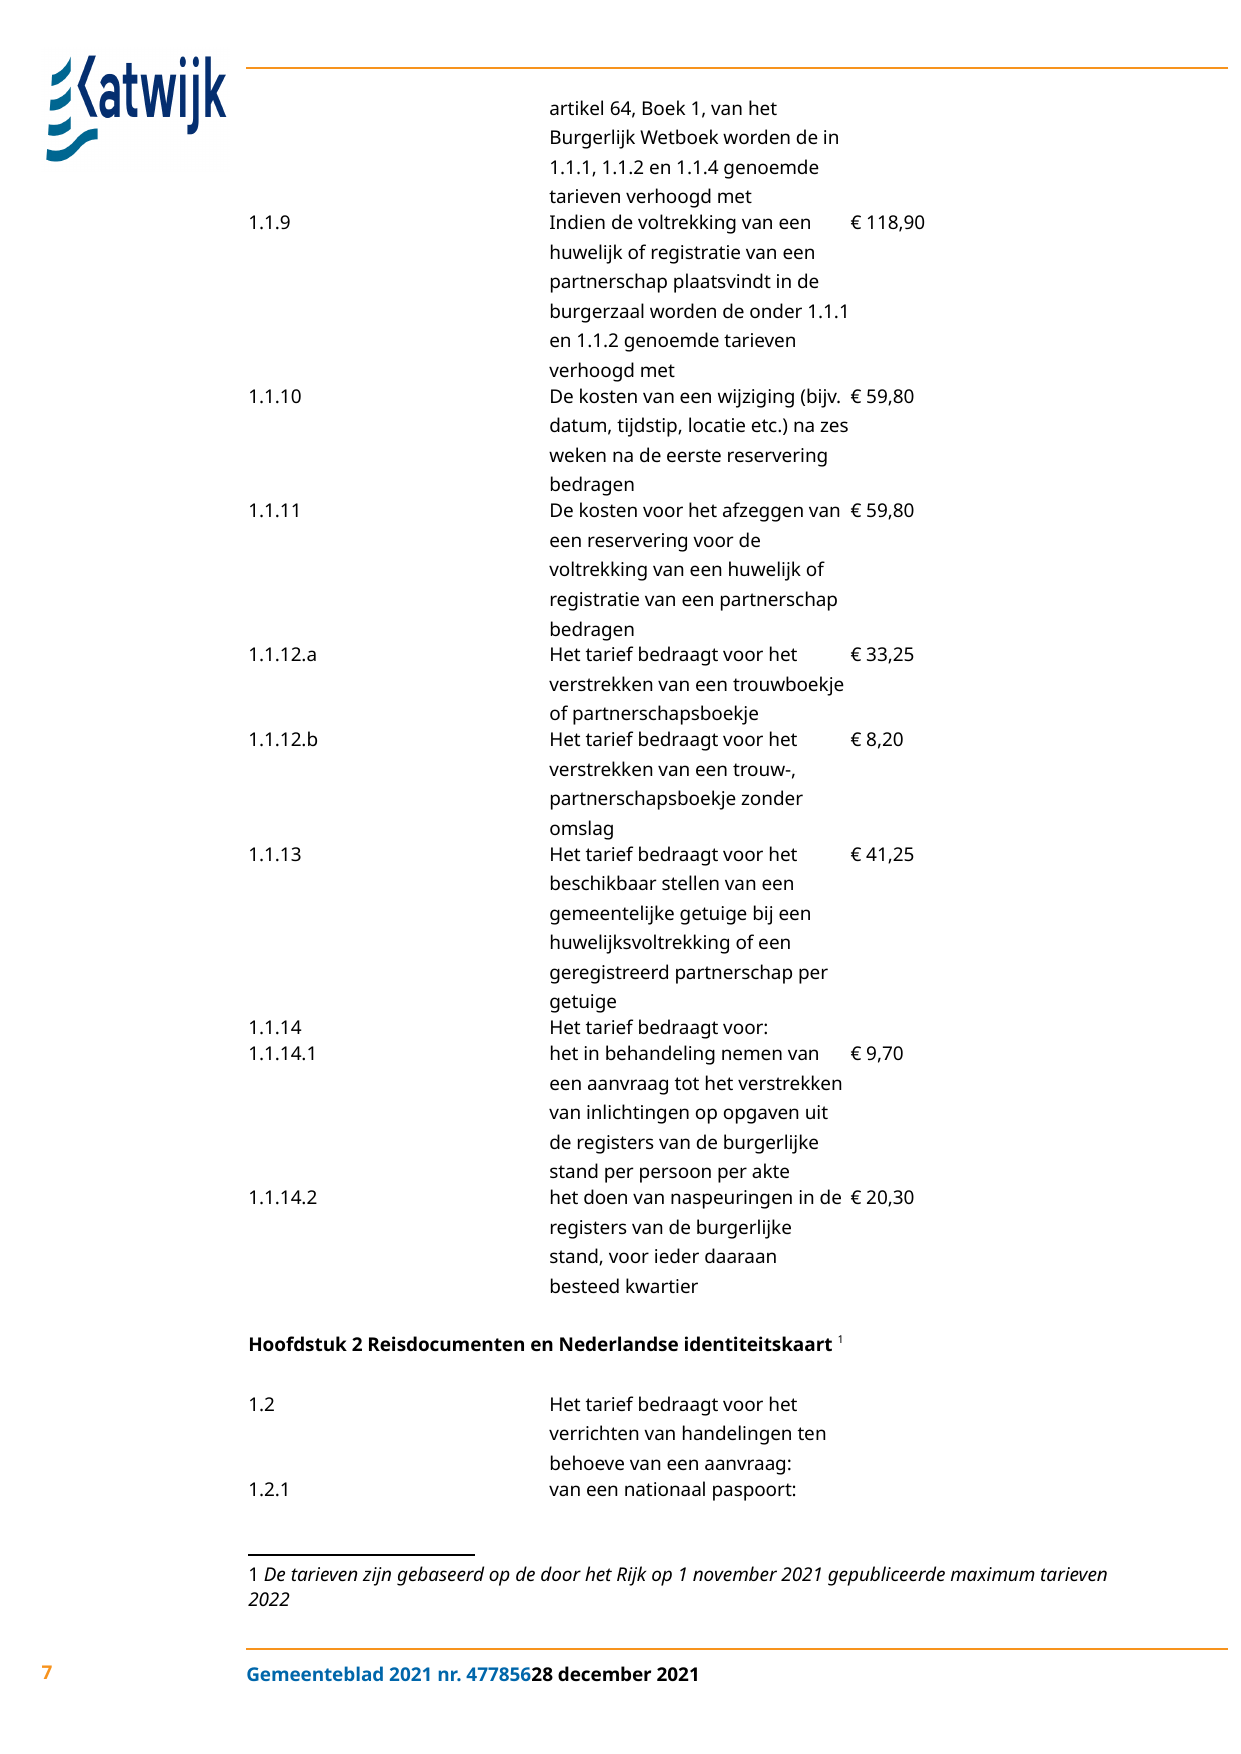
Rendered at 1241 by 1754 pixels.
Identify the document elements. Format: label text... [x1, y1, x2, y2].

table_cell 1.1.12.b [248, 726, 549, 841]
table_cell van een nationaal paspoort: [549, 1476, 850, 1501]
table_cell [850, 95, 1152, 209]
table_cell € 118,90 [850, 209, 1152, 383]
table_cell Het tarief bedraagt voor het verstrekken van een trouw-, partnerschapsboekje zonder omslag [549, 726, 850, 841]
table_cell 1.2.1 [248, 1476, 549, 1501]
table_cell artikel 64, Boek 1, van het Burgerlijk Wetboek worden de in 1.1.1, 1.1.2 en 1.1.4 genoemde tarieven verhoogd met [549, 95, 850, 209]
table_cell 1.1.9 [248, 209, 549, 383]
text De tarieven zijn gebaseerd op de door het Rijk op 1 november 2021 gepubliceerde maximum tarieven 2022 [248, 1561, 1152, 1612]
table_cell 1.1.14.2 [248, 1184, 549, 1299]
table_cell € 59,80 [850, 383, 1152, 497]
table_cell 1.1.13 [248, 841, 549, 1014]
table_cell € 59,80 [850, 498, 1152, 641]
table_cell Het tarief bedraagt voor het verstrekken van een trouwboekje of partnerschapsboekje [549, 641, 850, 726]
table_cell € 41,25 [850, 841, 1152, 1014]
table_cell 1.1.11 [248, 498, 549, 641]
table_cell [850, 1015, 1152, 1040]
table_cell Het tarief bedraagt voor: [549, 1015, 850, 1040]
table_cell € 20,30 [850, 1184, 1152, 1299]
table_cell 1.1.14 [248, 1015, 549, 1040]
table_cell De kosten voor het afzeggen van een reservering voor de voltrekking van een huwelijk of registratie van een partnerschap bedragen [549, 498, 850, 641]
table_cell [850, 1476, 1152, 1501]
table_header Het tarief bedraagt voor het verrichten van handelingen ten behoeve van een aanvraag: [549, 1391, 850, 1476]
picture [41, 47, 231, 172]
table_cell het in behandeling nemen van een aanvraag tot het verstrekken van inlichtingen op opgaven uit de registers van de burgerlijke stand per persoon per akte [549, 1040, 850, 1184]
table_cell Het tarief bedraagt voor het beschikbaar stellen van een gemeentelijke getuige bij een huwelijksvoltrekking of een geregistreerd partnerschap per getuige [549, 841, 850, 1014]
table_cell € 33,25 [850, 641, 1152, 726]
table_cell 1.1.10 [248, 383, 549, 497]
table_cell 1.1.12.a [248, 641, 549, 726]
table_cell € 9,70 [850, 1040, 1152, 1184]
table_cell het doen van naspeuringen in de registers van de burgerlijke stand, voor ieder daaraan besteed kwartier [549, 1184, 850, 1299]
table_cell Indien de voltrekking van een huwelijk of registratie van een partnerschap plaatsvindt in de burgerzaal worden de onder 1.1.1 en 1.1.2 genoemde tarieven verhoogd met [549, 209, 850, 383]
table_cell € 8,20 [850, 726, 1152, 841]
table_cell [248, 95, 549, 209]
table_header 1.2 [248, 1391, 549, 1476]
table_header [850, 1391, 1152, 1476]
table_cell 1.1.14.1 [248, 1040, 549, 1184]
table_cell De kosten van een wijziging (bijv. datum, tijdstip, locatie etc.) na zes weken na de eerste reservering bedragen [549, 383, 850, 497]
text Hoofdstuk 2 Reisdocumenten en Nederlandse identiteitskaart [248, 1332, 1152, 1357]
